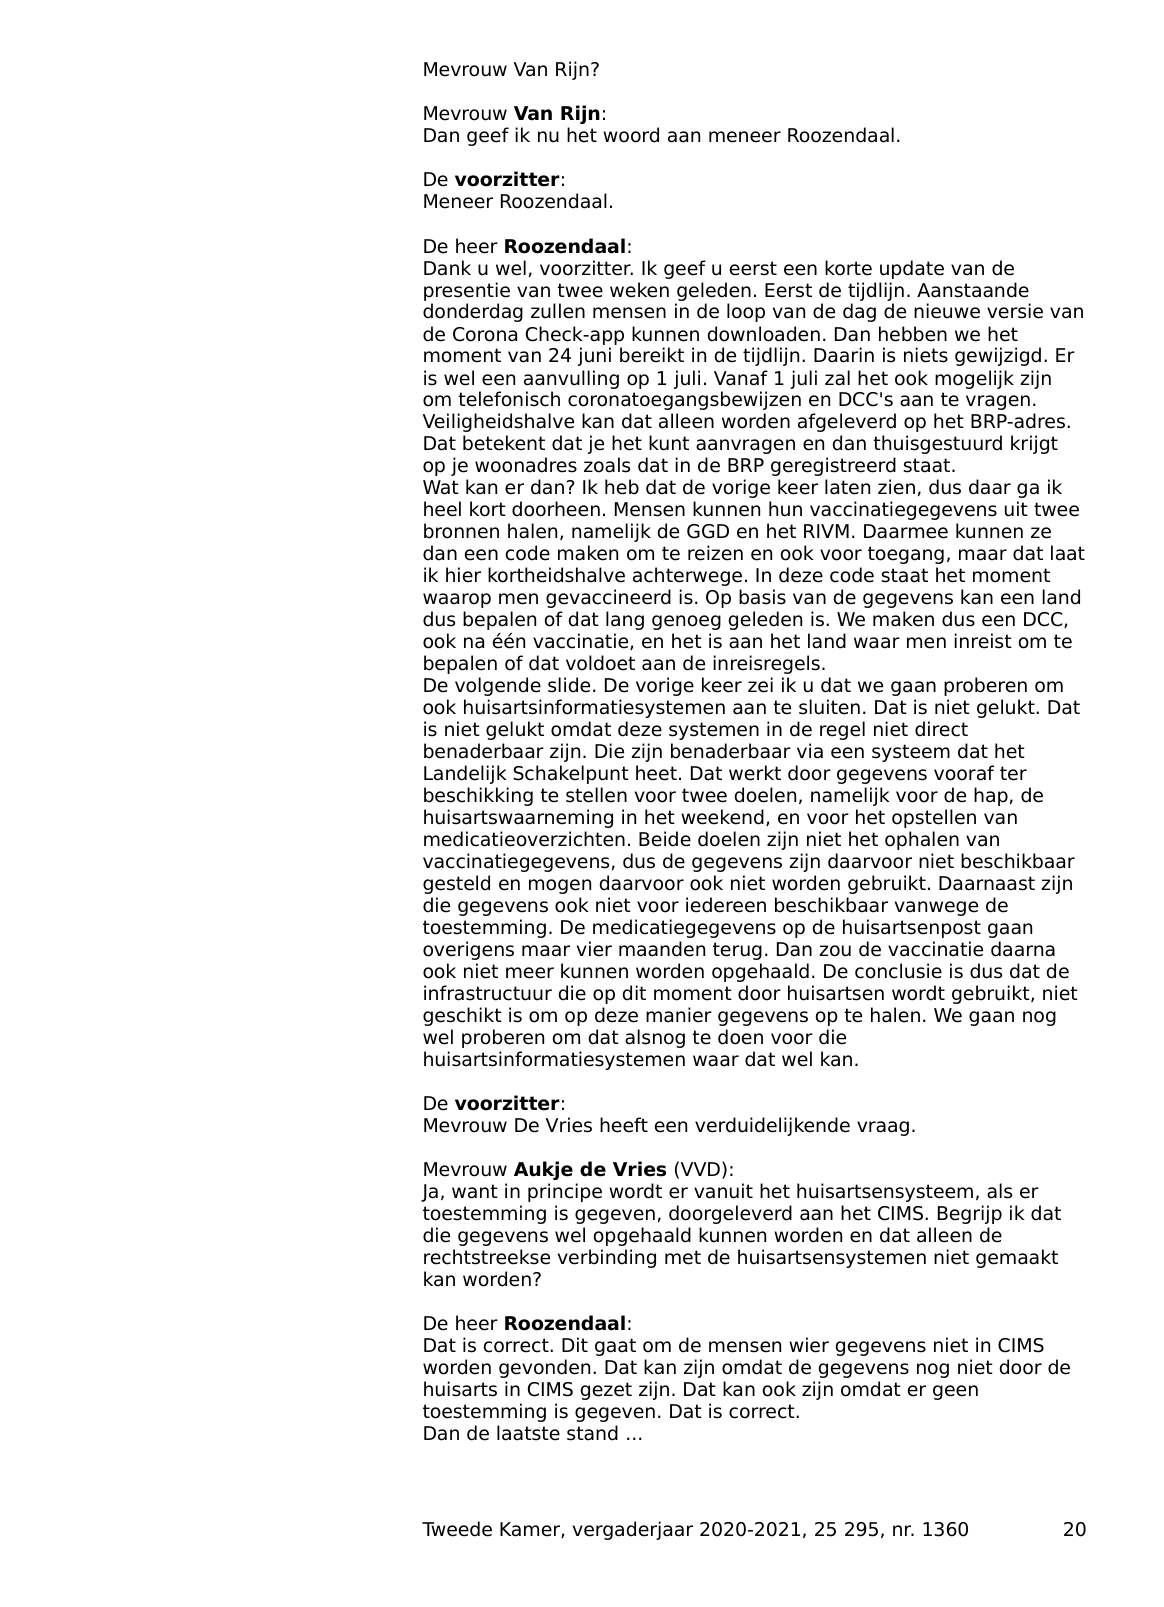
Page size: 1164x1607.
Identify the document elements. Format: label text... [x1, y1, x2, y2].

text Dan de laatste stand ... [422, 1423, 1087, 1445]
text Meneer Roozendaal. [422, 191, 1087, 213]
text Mevrouw Van Rijn? [422, 59, 1087, 81]
text Wat kan er dan? Ik heb dat de vorige keer laten zien, dus daar ga ik heel kort doorheen. Mensen kunnen hun vaccinatiegegevens uit twee bronnen halen, namelijk de GGD en het RIVM. Daarmee kunnen ze dan een code maken om te reizen en ook voor toegang, maar dat laat ik hier kortheidshalve achterwege. In deze code staat het moment waarop men gevaccineerd is. Op basis van de gegevens kan een land dus bepalen of dat lang genoeg geleden is. We maken dus een DCC, ook na één vaccinatie, en het is aan het land waar men inreist om te bepalen of dat voldoet aan de inreisregels. [422, 477, 1087, 675]
text Ja, want in principe wordt er vanuit het huisartsensysteem, als er toestemming is gegeven, doorgeleverd aan het CIMS. Begrijp ik dat die gegevens wel opgehaald kunnen worden en dat alleen de rechtstreekse verbinding met de huisartsensystemen niet gemaakt kan worden? [422, 1181, 1087, 1291]
text De voorzitter: [422, 1093, 1087, 1115]
text Mevrouw Aukje de Vries (VVD): [422, 1159, 1087, 1181]
text Mevrouw Van Rijn: [422, 103, 1087, 125]
text Dan geef ik nu het woord aan meneer Roozendaal. [422, 125, 1087, 147]
text De heer Roozendaal: [422, 236, 1087, 257]
text Dat is correct. Dit gaat om de mensen wier gegevens niet in CIMS worden gevonden. Dat kan zijn omdat de gegevens nog niet door de huisarts in CIMS gezet zijn. Dat kan ook zijn omdat er geen toestemming is gegeven. Dat is correct. [422, 1335, 1087, 1423]
text Dank u wel, voorzitter. Ik geef u eerst een korte update van de presentie van twee weken geleden. Eerst de tijdlijn. Aanstaande donderdag zullen mensen in de loop van de dag de nieuwe versie van de Corona Check-app kunnen downloaden. Dan hebben we het moment van 24 juni bereikt in de tijdlijn. Daarin is niets gewijzigd. Er is wel een aanvulling op 1 juli. Vanaf 1 juli zal het ook mogelijk zijn om telefonisch coronatoegangsbewijzen en DCC's aan te vragen. Veiligheidshalve kan dat alleen worden afgeleverd op het BRP-adres. Dat betekent dat je het kunt aanvragen en dan thuisgestuurd krijgt op je woonadres zoals dat in de BRP geregistreerd staat. [422, 257, 1087, 477]
text De voorzitter: [422, 169, 1087, 191]
text Mevrouw De Vries heeft een verduidelijkende vraag. [422, 1115, 1087, 1137]
text De volgende slide. De vorige keer zei ik u dat we gaan proberen om ook huisartsinformatiesystemen aan te sluiten. Dat is niet gelukt. Dat is niet gelukt omdat deze systemen in de regel niet direct benaderbaar zijn. Die zijn benaderbaar via een systeem dat het Landelijk Schakelpunt heet. Dat werkt door gegevens vooraf ter beschikking te stellen voor twee doelen, namelijk voor de hap, de huisartswaarneming in het weekend, en voor het opstellen van medicatieoverzichten. Beide doelen zijn niet het ophalen van vaccinatiegegevens, dus de gegevens zijn daarvoor niet beschikbaar gesteld en mogen daarvoor ook niet worden gebruikt. Daarnaast zijn die gegevens ook niet voor iedereen beschikbaar vanwege de toestemming. De medicatiegegevens op de huisartsenpost gaan overigens maar vier maanden terug. Dan zou de vaccinatie daarna ook niet meer kunnen worden opgehaald. De conclusie is dus dat de infrastructuur die op dit moment door huisartsen wordt gebruikt, niet geschikt is om op deze manier gegevens op te halen. We gaan nog wel proberen om dat alsnog te doen voor die huisartsinformatiesystemen waar dat wel kan. [422, 675, 1087, 1071]
text De heer Roozendaal: [422, 1313, 1087, 1335]
